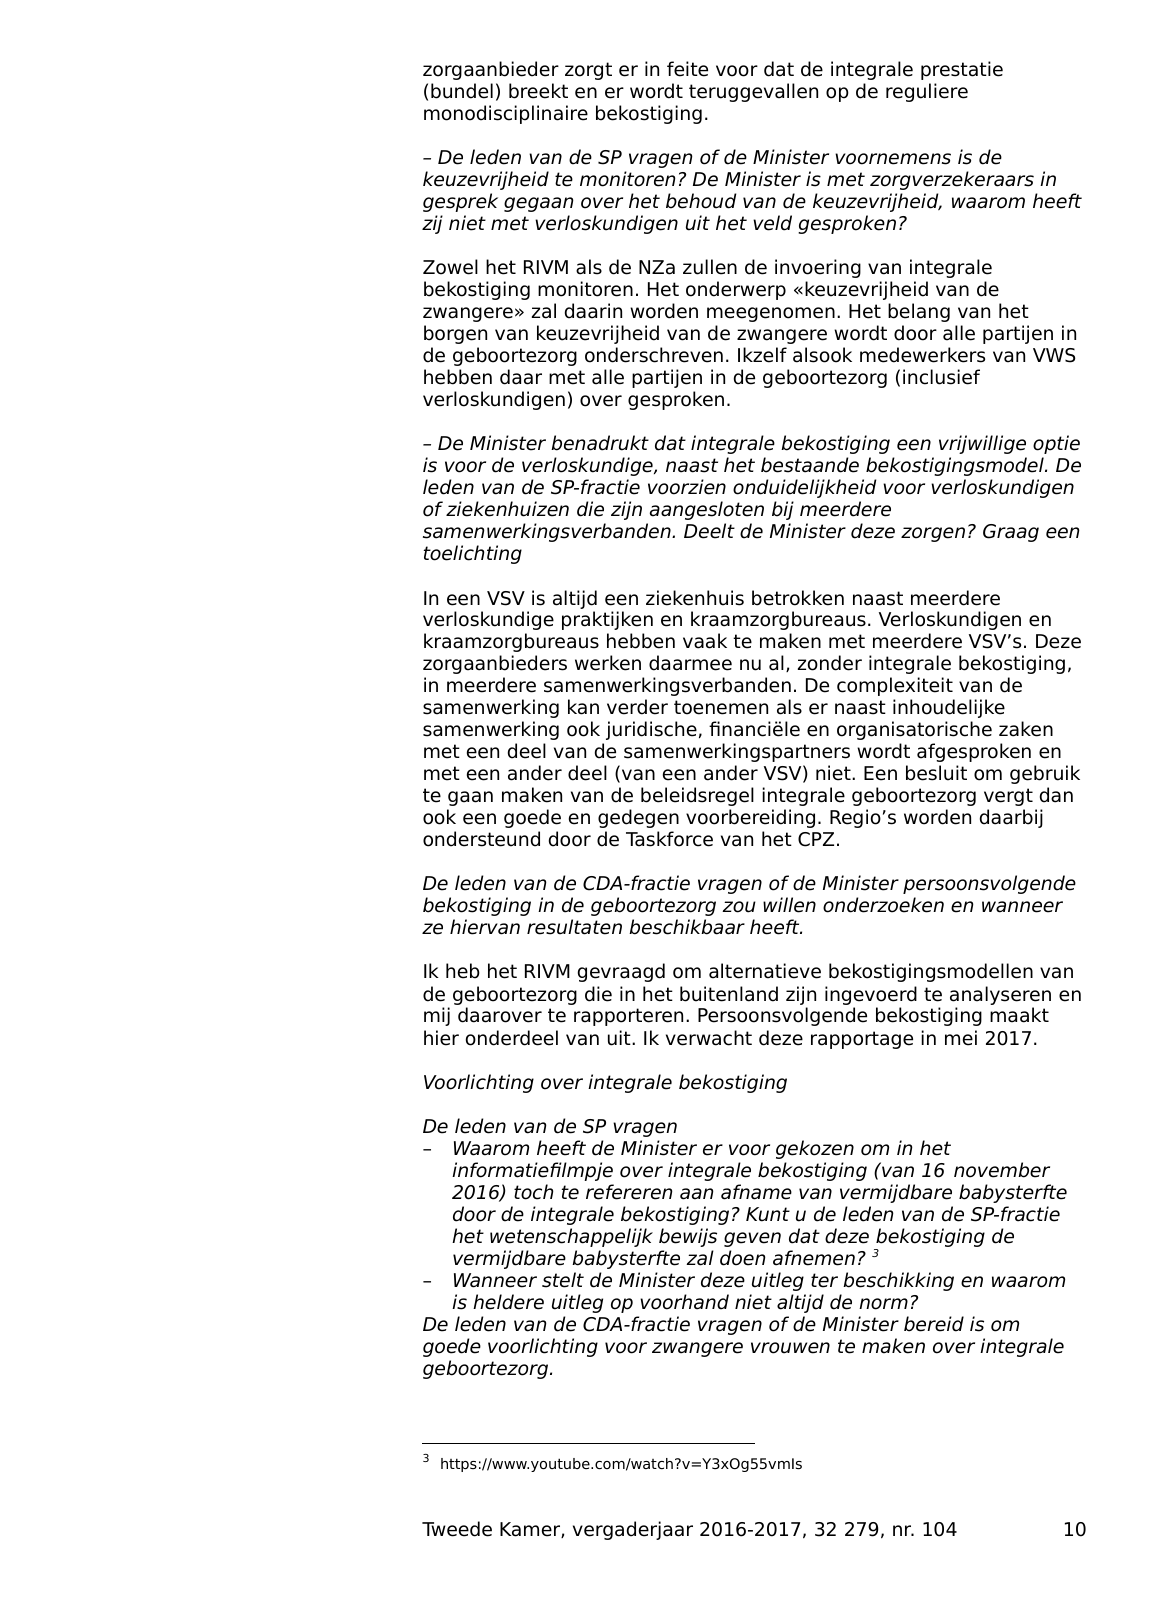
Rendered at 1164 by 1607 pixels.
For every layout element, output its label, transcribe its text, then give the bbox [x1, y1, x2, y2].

text In een VSV is altijd een ziekenhuis betrokken naast meerdere verloskundige praktijken en kraamzorgbureaus. Verloskundigen en kraamzorgbureaus hebben vaak te maken met meerdere VSV’s. Deze zorgaanbieders werken daarmee nu al, zonder integrale bekostiging, in meerdere samenwerkingsverbanden. De complexiteit van de samenwerking kan verder toenemen als er naast inhoudelijke samenwerking ook juridische, financiële en organisatorische zaken met een deel van de samenwerkingspartners wordt afgesproken en met een ander deel (van een ander VSV) niet. Een besluit om gebruik te gaan maken van de beleidsregel integrale geboortezorg vergt dan ook een goede en gedegen voorbereiding. Regio’s worden daarbij ondersteund door de Taskforce van het CPZ. [422, 587, 1087, 851]
text – Wanneer stelt de Minister deze uitleg ter beschikking en waarom is heldere uitleg op voorhand niet altijd de norm? [422, 1269, 1087, 1313]
text Ik heb het RIVM gevraagd om alternatieve bekostigingsmodellen van de geboortezorg die in het buitenland zijn ingevoerd te analyseren en mij daarover te rapporteren. Persoonsvolgende bekostiging maakt hier onderdeel van uit. Ik verwacht deze rapportage in mei 2017. [422, 961, 1087, 1049]
text Zowel het RIVM als de NZa zullen de invoering van integrale bekostiging monitoren. Het onderwerp «keuzevrijheid van de zwangere» zal daarin worden meegenomen. Het belang van het borgen van keuzevrijheid van de zwangere wordt door alle partijen in de geboortezorg onderschreven. Ikzelf alsook medewerkers van VWS hebben daar met alle partijen in de geboortezorg (inclusief verloskundigen) over gesproken. [422, 257, 1087, 411]
text zorgaanbieder zorgt er in feite voor dat de integrale prestatie (bundel) breekt en er wordt teruggevallen op de reguliere monodisciplinaire bekostiging. [422, 59, 1087, 125]
text https://www.youtube.com/watch?v=Y3xOg55vmIs [422, 1452, 1087, 1474]
text – Waarom heeft de Minister er voor gekozen om in het informatiefilmpje over integrale bekostiging (van 16 november 2016) toch te refereren aan afname van vermijdbare babysterfte door de integrale bekostiging? Kunt u de leden van de SP-fractie het wetenschappelijk bewijs geven dat deze bekostiging de vermijdbare babysterfte zal doen afnemen? [422, 1138, 1087, 1269]
text – De leden van de SP vragen of de Minister voornemens is de keuzevrijheid te monitoren? De Minister is met zorgverzekeraars in gesprek gegaan over het behoud van de keuzevrijheid, waarom heeft zij niet met verloskundigen uit het veld gesproken? [422, 147, 1087, 235]
text De leden van de CDA-fractie vragen of de Minister persoonsvolgende bekostiging in de geboortezorg zou willen onderzoeken en wanneer ze hiervan resultaten beschikbaar heeft. [422, 873, 1087, 939]
subtitle Voorlichting over integrale bekostiging [422, 1072, 1087, 1093]
text De leden van de SP vragen [422, 1116, 1087, 1138]
text – De Minister benadrukt dat integrale bekostiging een vrijwillige optie is voor de verloskundige, naast het bestaande bekostigingsmodel. De leden van de SP-fractie voorzien onduidelijkheid voor verloskundigen of ziekenhuizen die zijn aangesloten bij meerdere samenwerkingsverbanden. Deelt de Minister deze zorgen? Graag een toelichting [422, 433, 1087, 565]
text De leden van de CDA-fractie vragen of de Minister bereid is om goede voorlichting voor zwangere vrouwen te maken over integrale geboortezorg. [422, 1313, 1087, 1379]
